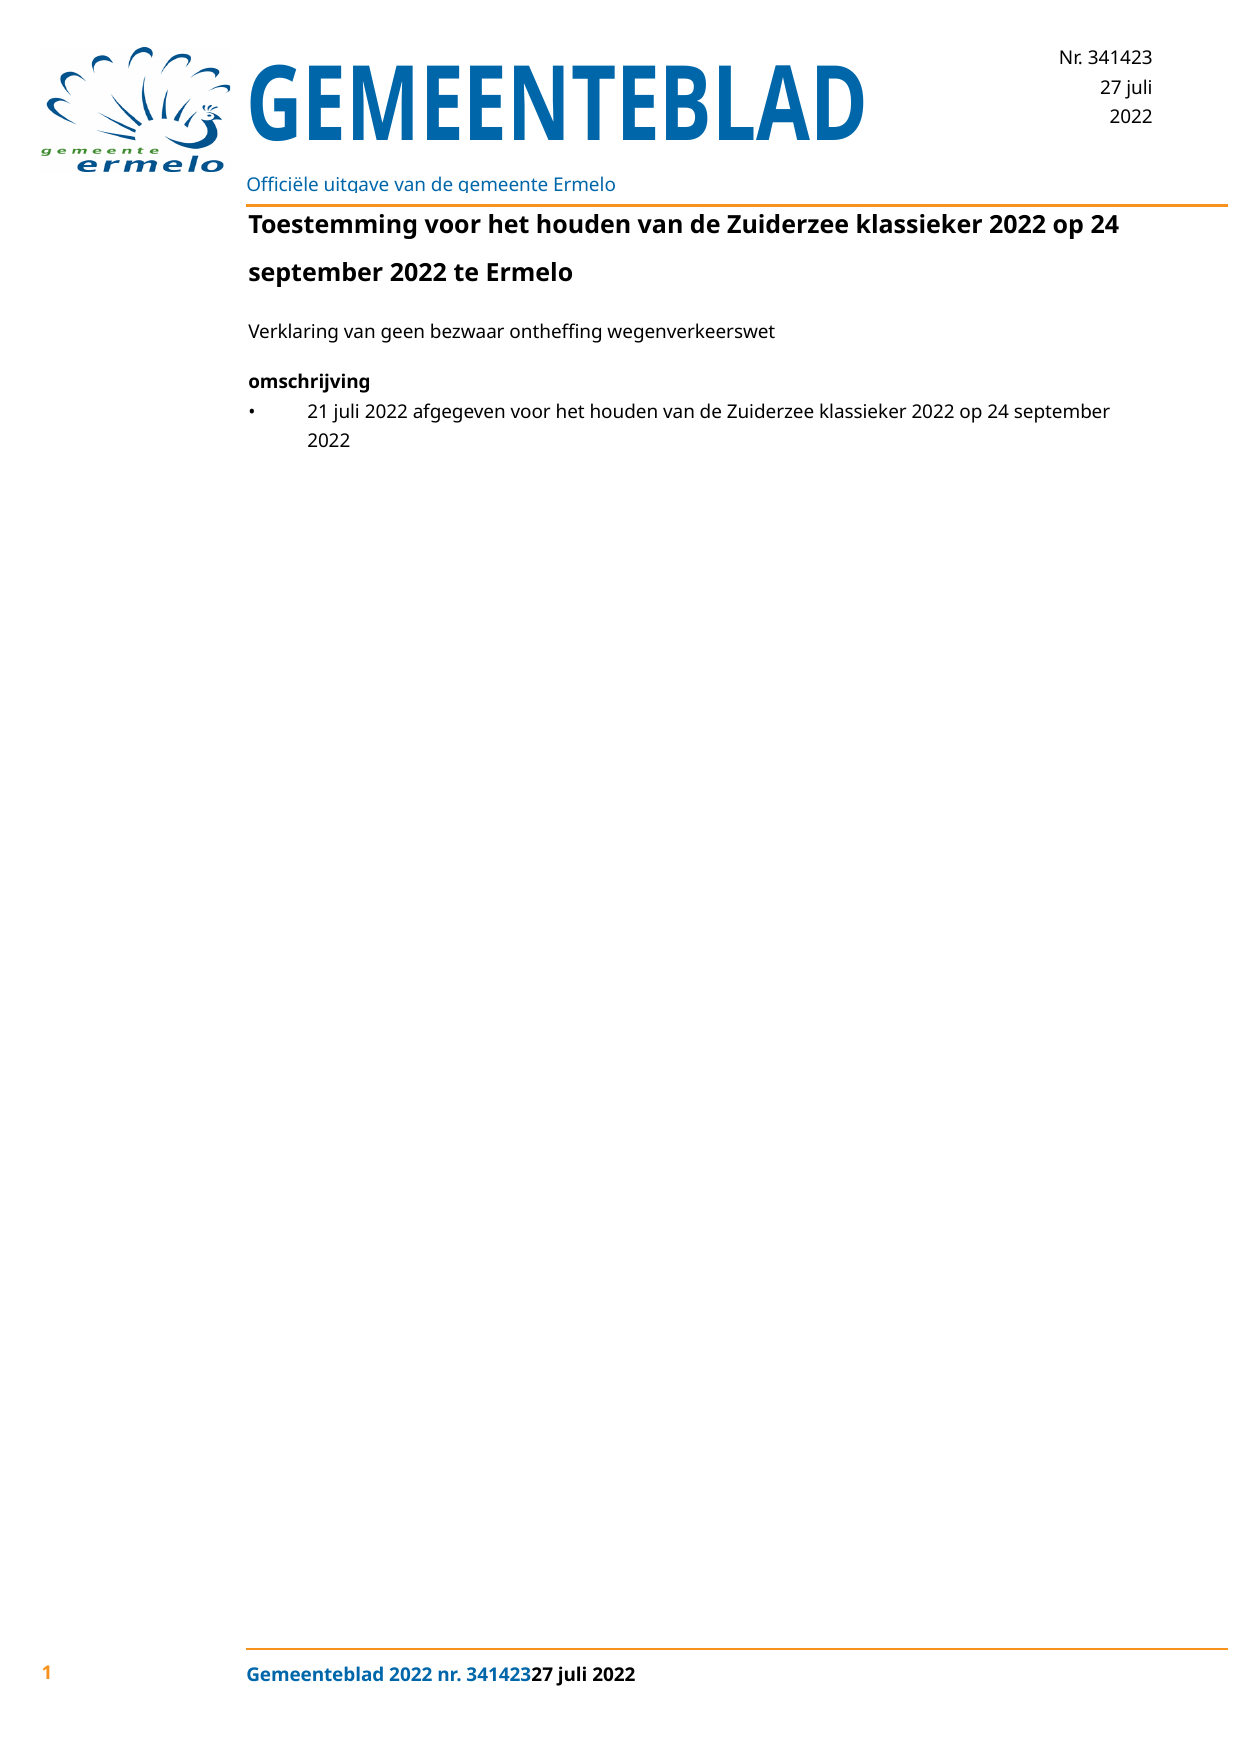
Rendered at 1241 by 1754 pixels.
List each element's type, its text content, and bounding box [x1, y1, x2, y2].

list 21 juli 2022 afgegeven voor het houden van de Zuiderzee klassieker 2022 op 24 september 2022 [248, 398, 1152, 453]
text Verklaring van geen bezwaar ontheffing wegenverkeerswet [248, 318, 1152, 344]
picture [41, 47, 231, 172]
text omschrijving [248, 368, 1152, 394]
text Toestemming voor het houden van de Zuiderzee klassieker 2022 op 24 september 2022 te Ermelo [248, 207, 1152, 288]
